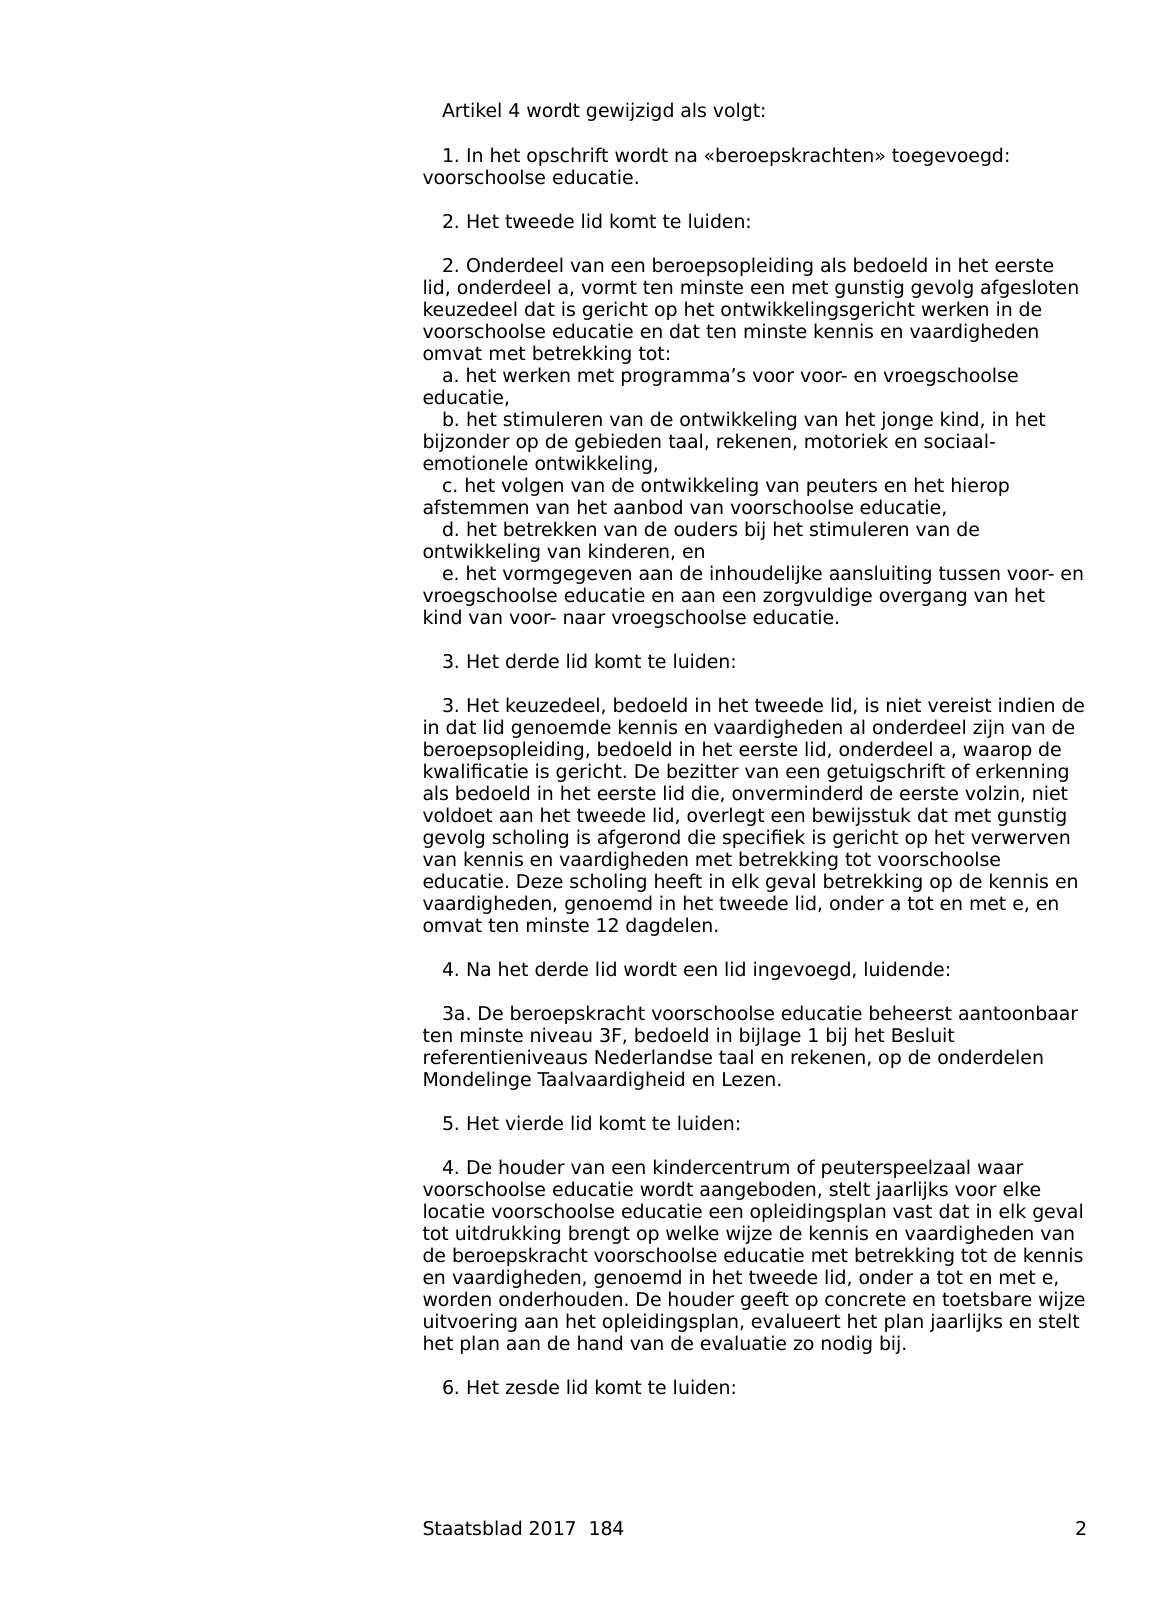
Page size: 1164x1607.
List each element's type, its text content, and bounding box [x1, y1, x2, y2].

text 2. Het tweede lid komt te luiden: [422, 211, 1087, 233]
text b. het stimuleren van de ontwikkeling van het jonge kind, in het bijzonder op de gebieden taal, rekenen, motoriek en sociaal-emotionele ontwikkeling, [422, 409, 1087, 475]
text 4. Na het derde lid wordt een lid ingevoegd, luidende: [422, 959, 1087, 981]
text Artikel 4 wordt gewijzigd als volgt: [422, 100, 1087, 122]
text a. het werken met programma’s voor voor- en vroegschoolse educatie, [422, 365, 1087, 409]
text 6. Het zesde lid komt te luiden: [422, 1377, 1087, 1399]
text 5. Het vierde lid komt te luiden: [422, 1113, 1087, 1135]
text 3. Het keuzedeel, bedoeld in het tweede lid, is niet vereist indien de in dat lid genoemde kennis en vaardigheden al onderdeel zijn van de beroepsopleiding, bedoeld in het eerste lid, onderdeel a, waarop de kwalificatie is gericht. De bezitter van een getuigschrift of erkenning als bedoeld in het eerste lid die, onverminderd de eerste volzin, niet voldoet aan het tweede lid, overlegt een bewijsstuk dat met gunstig gevolg scholing is afgerond die specifiek is gericht op het verwerven van kennis en vaardigheden met betrekking tot voorschoolse educatie. Deze scholing heeft in elk geval betrekking op de kennis en vaardigheden, genoemd in het tweede lid, onder a tot en met e, en omvat ten minste 12 dagdelen. [422, 695, 1087, 937]
text c. het volgen van de ontwikkeling van peuters en het hierop afstemmen van het aanbod van voorschoolse educatie, [422, 475, 1087, 519]
text e. het vormgegeven aan de inhoudelijke aansluiting tussen voor- en vroegschoolse educatie en aan een zorgvuldige overgang van het kind van voor- naar vroegschoolse educatie. [422, 563, 1087, 628]
text 4. De houder van een kindercentrum of peuterspeelzaal waar voorschoolse educatie wordt aangeboden, stelt jaarlijks voor elke locatie voorschoolse educatie een opleidingsplan vast dat in elk geval tot uitdrukking brengt op welke wijze de kennis en vaardigheden van de beroepskracht voorschoolse educatie met betrekking tot de kennis en vaardigheden, genoemd in het tweede lid, onder a tot en met e, worden onderhouden. De houder geeft op concrete en toetsbare wijze uitvoering aan het opleidingsplan, evalueert het plan jaarlijks en stelt het plan aan de hand van de evaluatie zo nodig bij. [422, 1157, 1087, 1355]
text 3a. De beroepskracht voorschoolse educatie beheerst aantoonbaar ten minste niveau 3F, bedoeld in bijlage 1 bij het Besluit referentieniveaus Nederlandse taal en rekenen, op de onderdelen Mondelinge Taalvaardigheid en Lezen. [422, 1003, 1087, 1091]
text 3. Het derde lid komt te luiden: [422, 651, 1087, 673]
text 1. In het opschrift wordt na «beroepskrachten» toegevoegd: voorschoolse educatie. [422, 144, 1087, 188]
text 2. Onderdeel van een beroepsopleiding als bedoeld in het eerste lid, onderdeel a, vormt ten minste een met gunstig gevolg afgesloten keuzedeel dat is gericht op het ontwikkelingsgericht werken in de voorschoolse educatie en dat ten minste kennis en vaardigheden omvat met betrekking tot: [422, 255, 1087, 365]
text d. het betrekken van de ouders bij het stimuleren van de ontwikkeling van kinderen, en [422, 519, 1087, 563]
